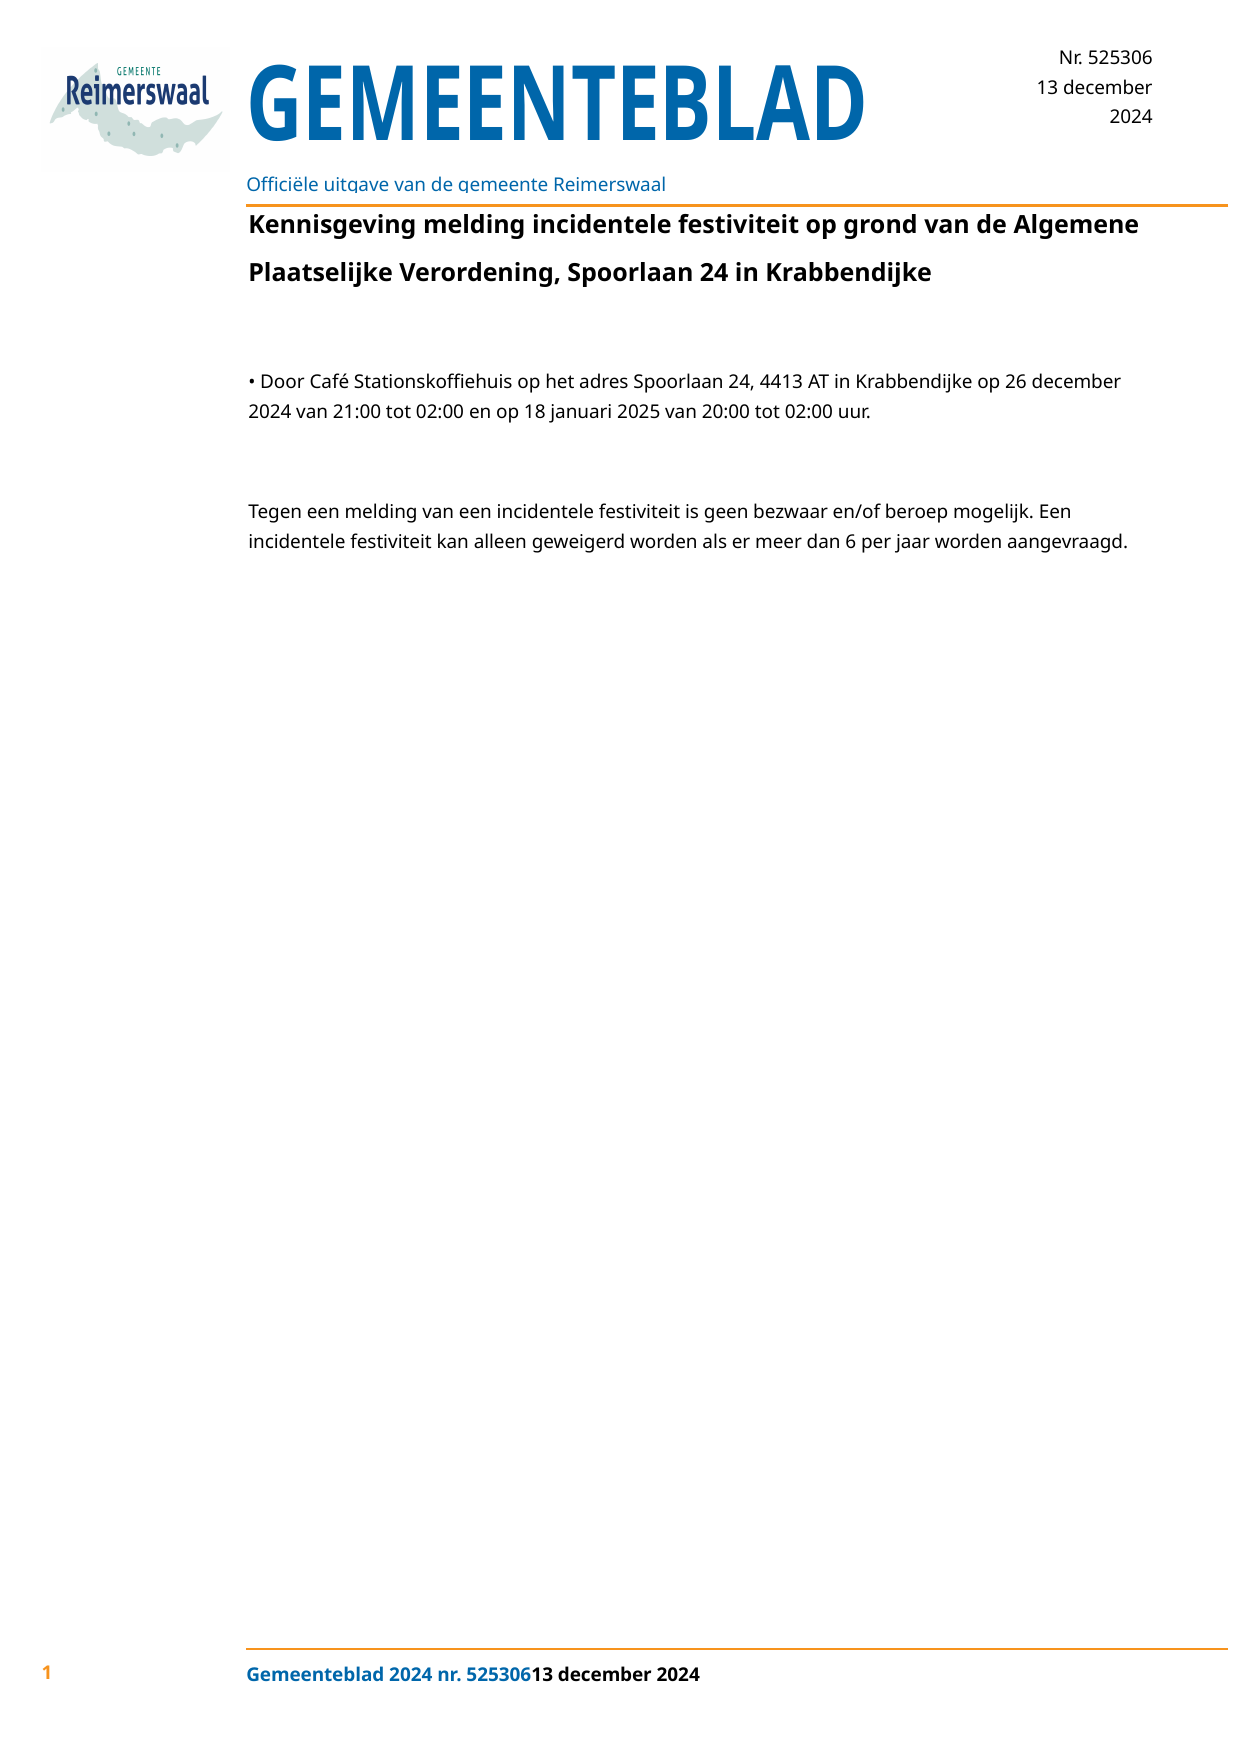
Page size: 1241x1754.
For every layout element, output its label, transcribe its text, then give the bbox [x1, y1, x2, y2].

text Tegen een melding van een incidentele festiviteit is geen bezwaar en/of beroep mogelijk. Een incidentele festiviteit kan alleen geweigerd worden als er meer dan 6 per jaar worden aangevraagd. [248, 499, 1152, 554]
text Kennisgeving melding incidentele festiviteit op grond van de Algemene Plaatselijke Verordening, Spoorlaan 24 in Krabbendijke [248, 207, 1152, 288]
text • Door Café Stationskoffiehuis op het adres Spoorlaan 24, 4413 AT in Krabbendijke op 26 december 2024 van 21:00 tot 02:00 en op 18 januari 2025 van 20:00 tot 02:00 uur. [248, 368, 1152, 424]
picture [41, 47, 231, 172]
